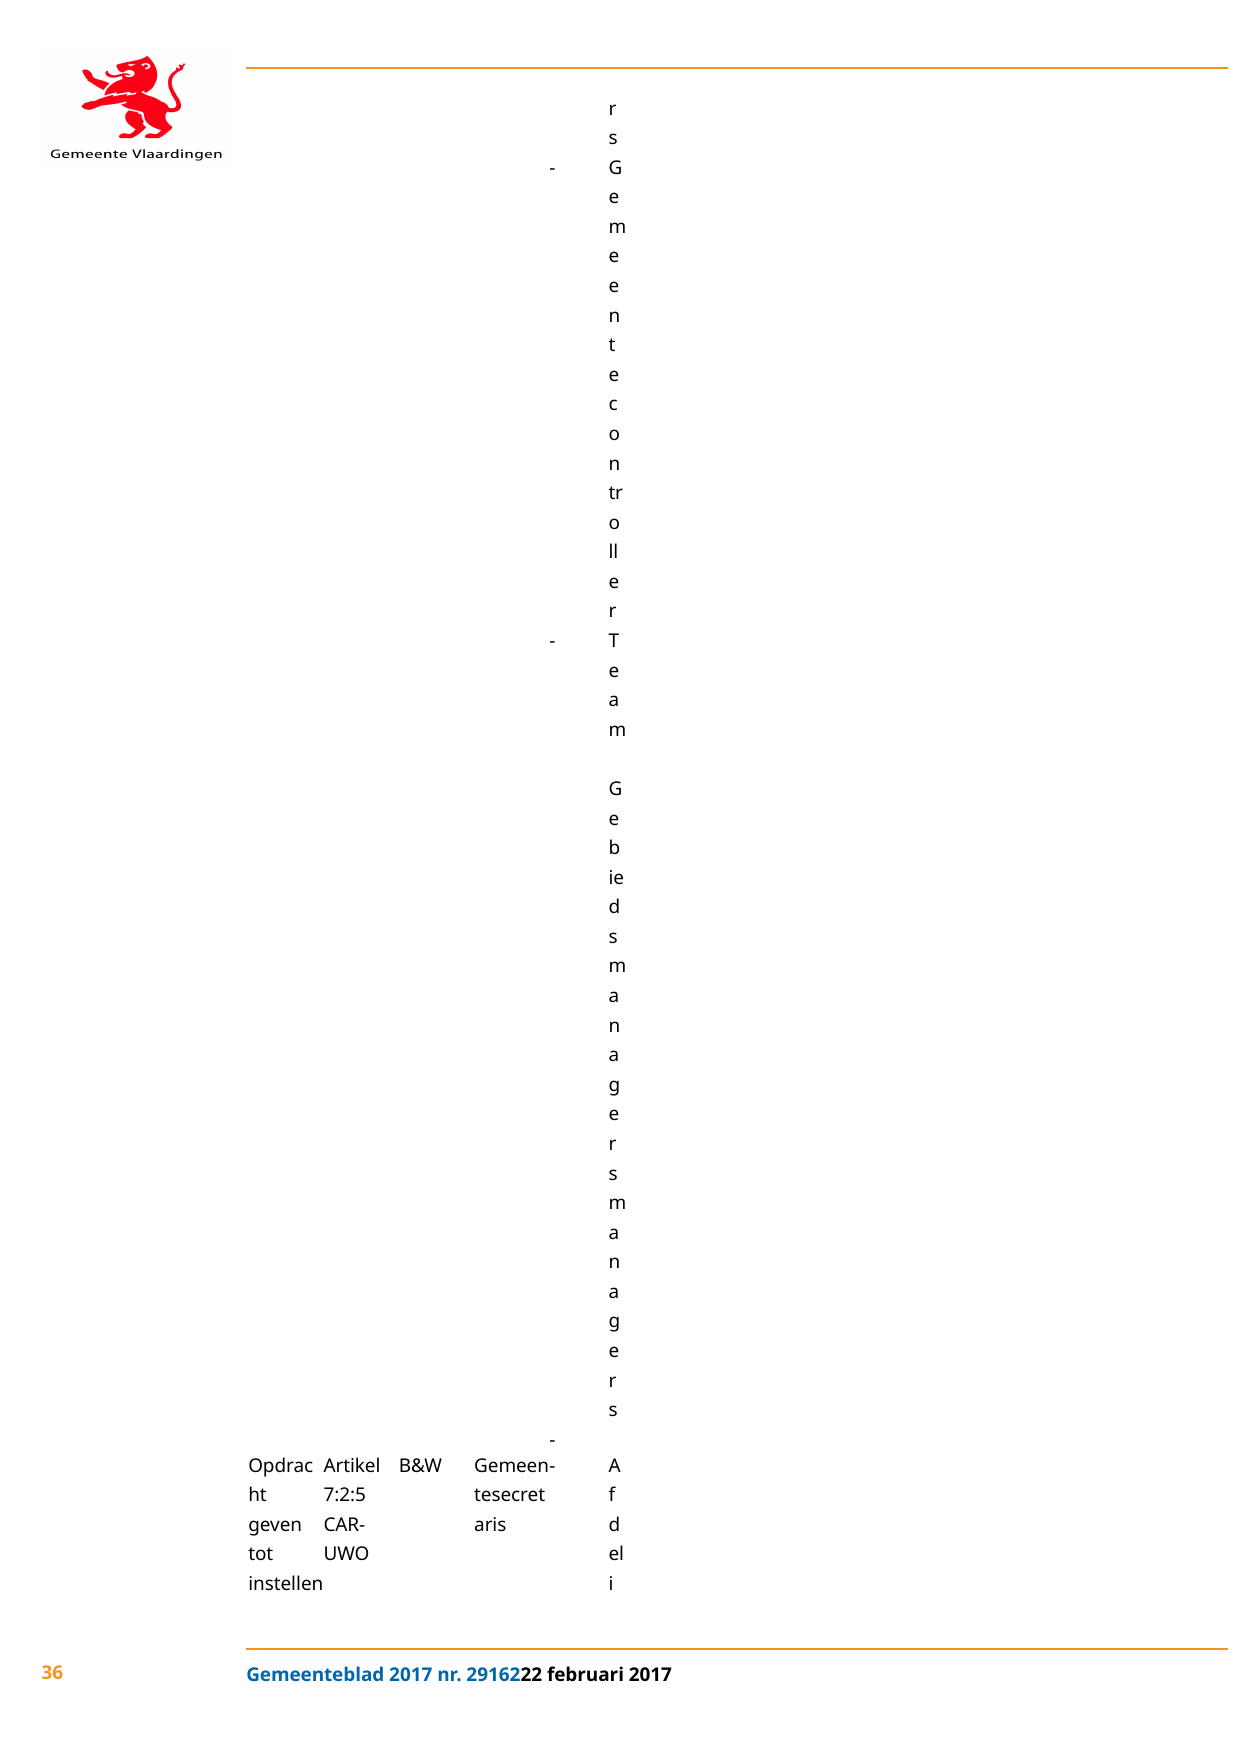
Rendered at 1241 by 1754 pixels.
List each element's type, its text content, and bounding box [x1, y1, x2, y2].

table_cell [248, 95, 323, 1452]
table_cell Opdracht geven tot instellen [248, 1452, 323, 1596]
table_cell rs Gemeentecontroller Team Gebiedsmanagers managers [549, 95, 624, 1452]
table_cell [323, 95, 398, 1452]
table_cell [625, 95, 700, 1452]
table_cell Afdeli [549, 1452, 624, 1596]
table_cell [399, 95, 474, 1452]
table_cell Artikel 7:2:5 CAR-UWO [323, 1452, 398, 1596]
table_cell B&W [399, 1452, 474, 1596]
picture [41, 47, 231, 172]
table_cell Gemeentesecretaris [474, 1452, 549, 1596]
table_cell [625, 1452, 700, 1596]
table_cell [474, 95, 549, 1452]
